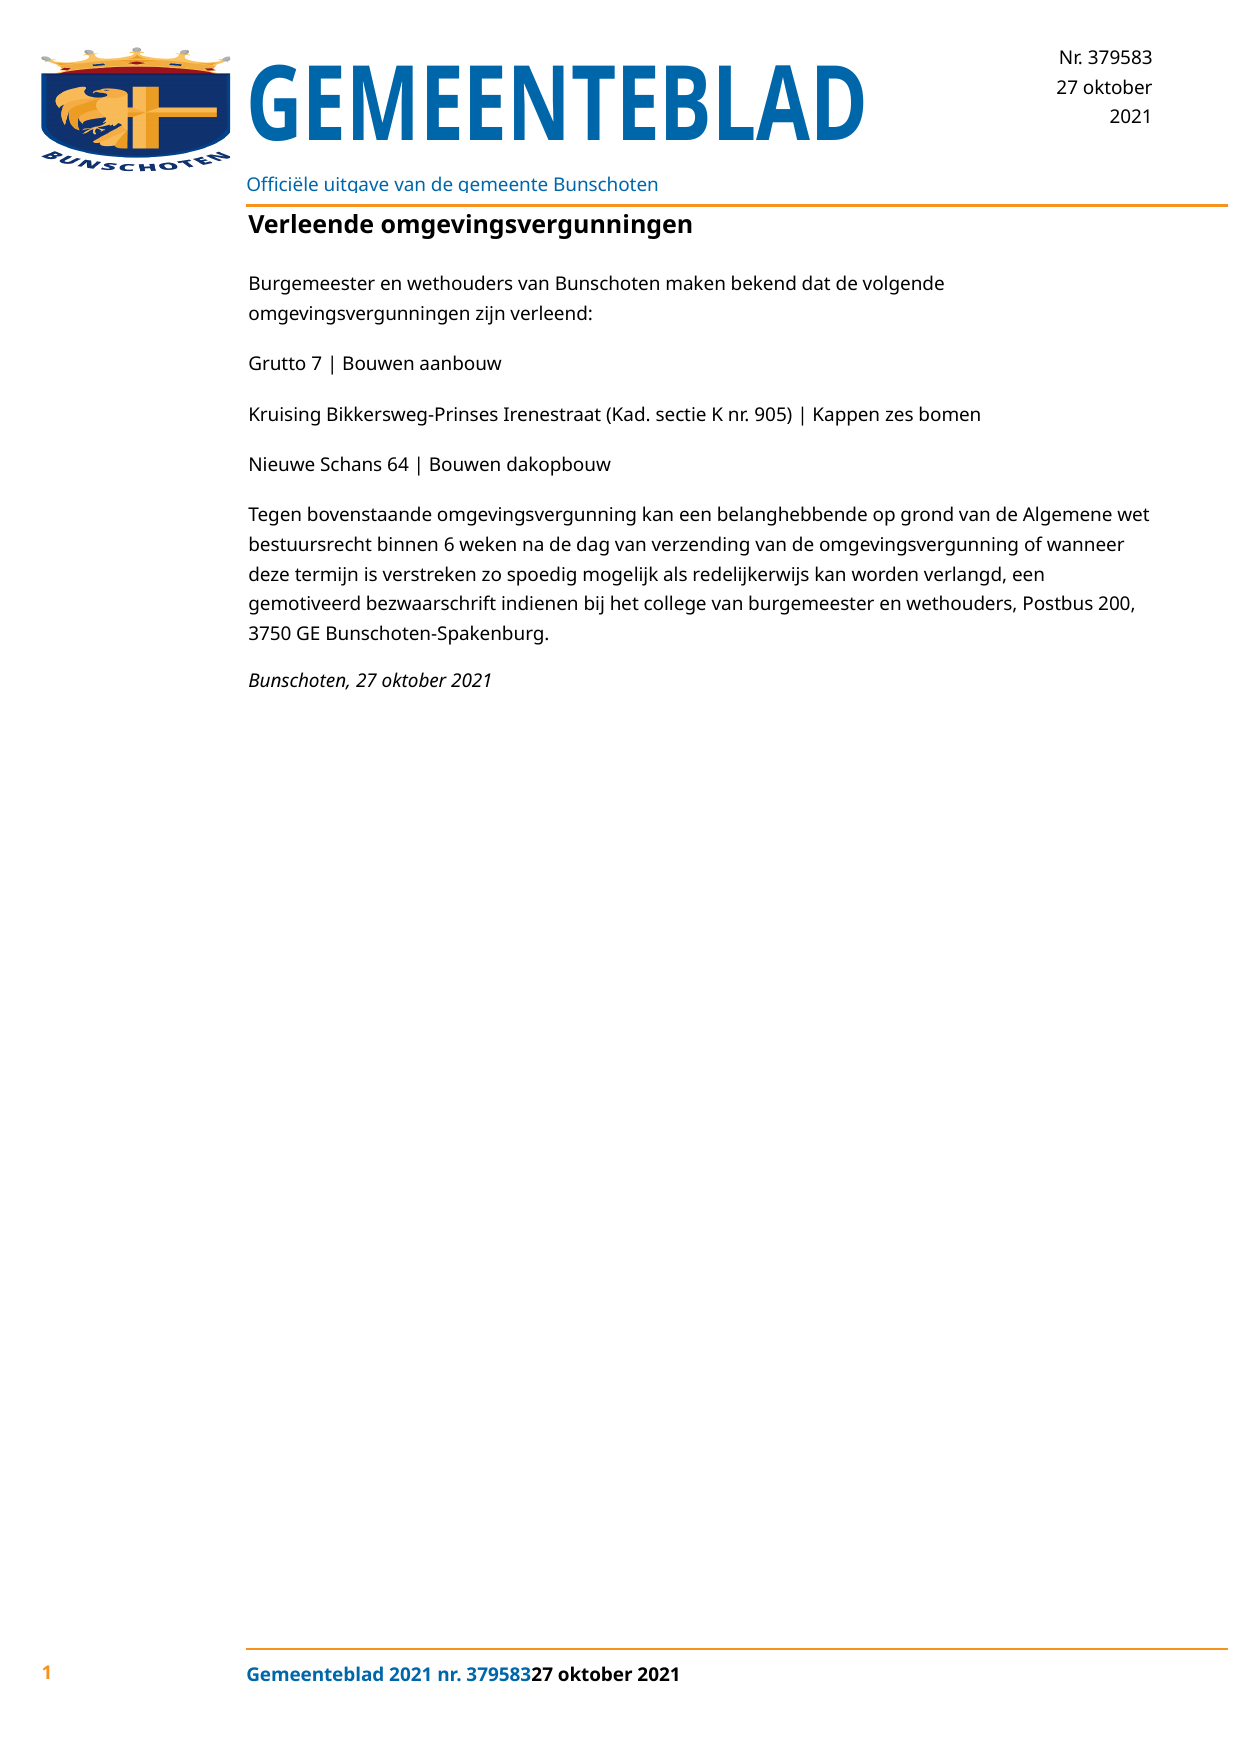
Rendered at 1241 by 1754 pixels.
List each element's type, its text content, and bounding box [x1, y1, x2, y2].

text Bunschoten, 27 oktober 2021 [248, 668, 1152, 693]
text Tegen bovenstaande omgevingsvergunning kan een belanghebbende op grond van de Algemene wet bestuursrecht binnen 6 weken na de dag van verzending van de omgevingsvergunning of wanneer deze termijn is verstreken zo spoedig mogelijk als redelijkerwijs kan worden verlangd, een gemotiveerd bezwaarschrift indienen bij het college van burgemeester en wethouders, Postbus 200, 3750 GE Bunschoten-Spakenburg. [248, 502, 1152, 646]
text Grutto 7 | Bouwen aanbouw [248, 350, 1152, 376]
text Verleende omgevingsvergunningen [248, 207, 1152, 241]
text Kruising Bikkersweg-Prinses Irenestraat (Kad. sectie K nr. 905) | Kappen zes bomen [248, 401, 1152, 426]
text Burgemeester en wethouders van Bunschoten maken bekend dat de volgende omgevingsvergunningen zijn verleend: [248, 270, 1152, 326]
picture [41, 47, 231, 172]
text Nieuwe Schans 64 | Bouwen dakopbouw [248, 451, 1152, 477]
